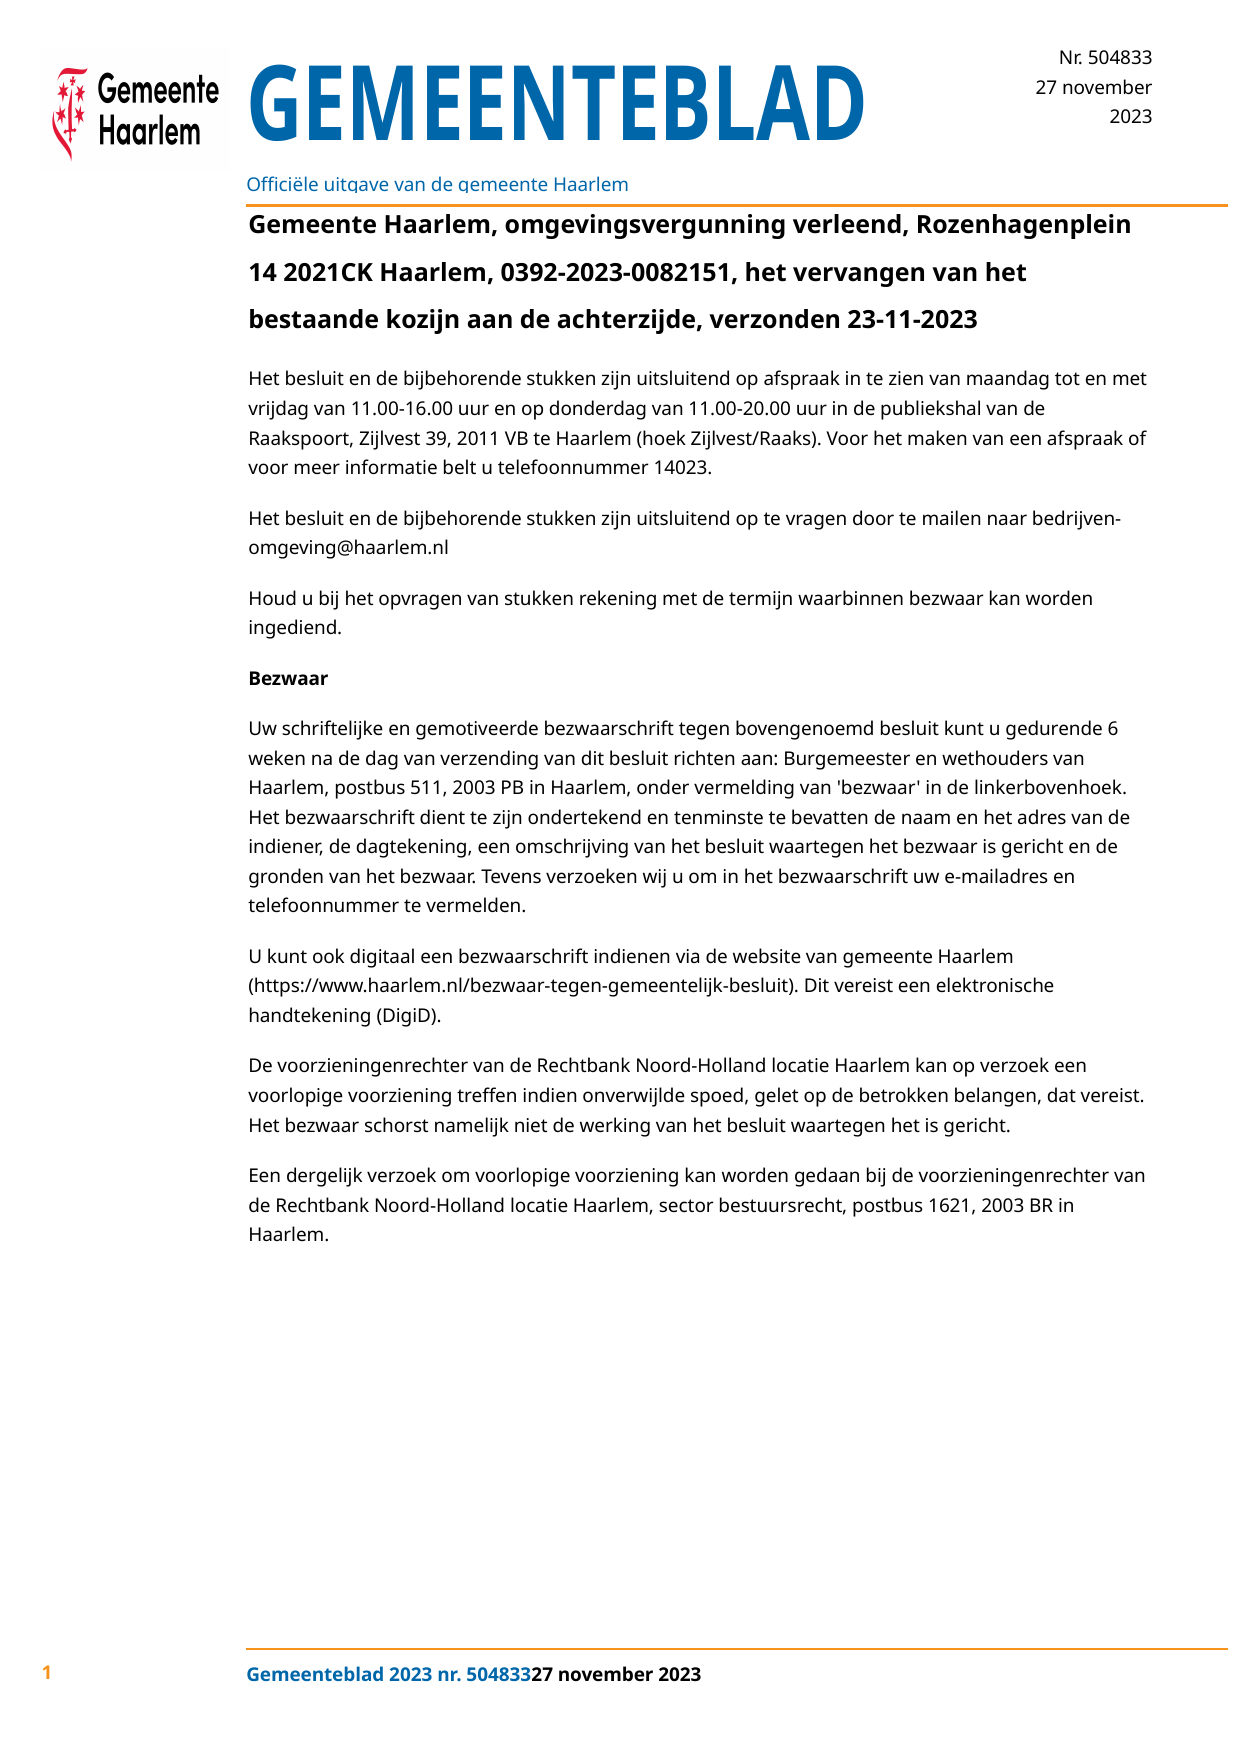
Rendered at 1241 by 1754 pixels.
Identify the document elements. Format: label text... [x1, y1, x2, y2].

picture [41, 47, 231, 172]
text Uw schriftelijke en gemotiveerde bezwaarschrift tegen bovengenoemd besluit kunt u gedurende 6 weken na de dag van verzending van dit besluit richten aan: Burgemeester en wethouders van Haarlem, postbus 511, 2003 PB in Haarlem, onder vermelding van 'bezwaar' in de linkerbovenhoek. Het bezwaarschrift dient te zijn ondertekend en tenminste te bevatten de naam en het adres van de indiener, de dagtekening, een omschrijving van het besluit waartegen het bezwaar is gericht en de gronden van het bezwaar. Tevens verzoeken wij u om in het bezwaarschrift uw e-mailadres en telefoonnummer te vermelden. [248, 715, 1152, 918]
text De voorzieningenrechter van de Rechtbank Noord-Holland locatie Haarlem kan op verzoek een voorlopige voorziening treffen indien onverwijlde spoed, gelet op de betrokken belangen, dat vereist. Het bezwaar schorst namelijk niet de werking van het besluit waartegen het is gericht. [248, 1053, 1152, 1137]
text Een dergelijk verzoek om voorlopige voorziening kan worden gedaan bij de voorzieningenrechter van de Rechtbank Noord-Holland locatie Haarlem, sector bestuursrecht, postbus 1621, 2003 BR in Haarlem. [248, 1162, 1152, 1247]
text Het besluit en de bijbehorende stukken zijn uitsluitend op afspraak in te zien van maandag tot en met vrijdag van 11.00-16.00 uur en op donderdag van 11.00-20.00 uur in de publiekshal van de Raakspoort, Zijlvest 39, 2011 VB te Haarlem (hoek Zijlvest/Raaks). Voor het maken van een afspraak of voor meer informatie belt u telefoonnummer 14023. [248, 366, 1152, 480]
text Gemeente Haarlem, omgevingsvergunning verleend, Rozenhagenplein 14 2021CK Haarlem, 0392-2023-0082151, het vervangen van het bestaande kozijn aan de achterzijde, verzonden 23-11-2023 [248, 207, 1152, 336]
text U kunt ook digitaal een bezwaarschrift indienen via de website van gemeente Haarlem (https://www.haarlem.nl/bezwaar-tegen-gemeentelijk-besluit). Dit vereist een elektronische handtekening (DigiD). [248, 943, 1152, 1028]
text Houd u bij het opvragen van stukken rekening met de termijn waarbinnen bezwaar kan worden ingediend. [248, 585, 1152, 640]
text Bezwaar [248, 665, 1152, 690]
text Het besluit en de bijbehorende stukken zijn uitsluitend op te vragen door te mailen naar bedrijven-omgeving@haarlem.nl [248, 505, 1152, 560]
